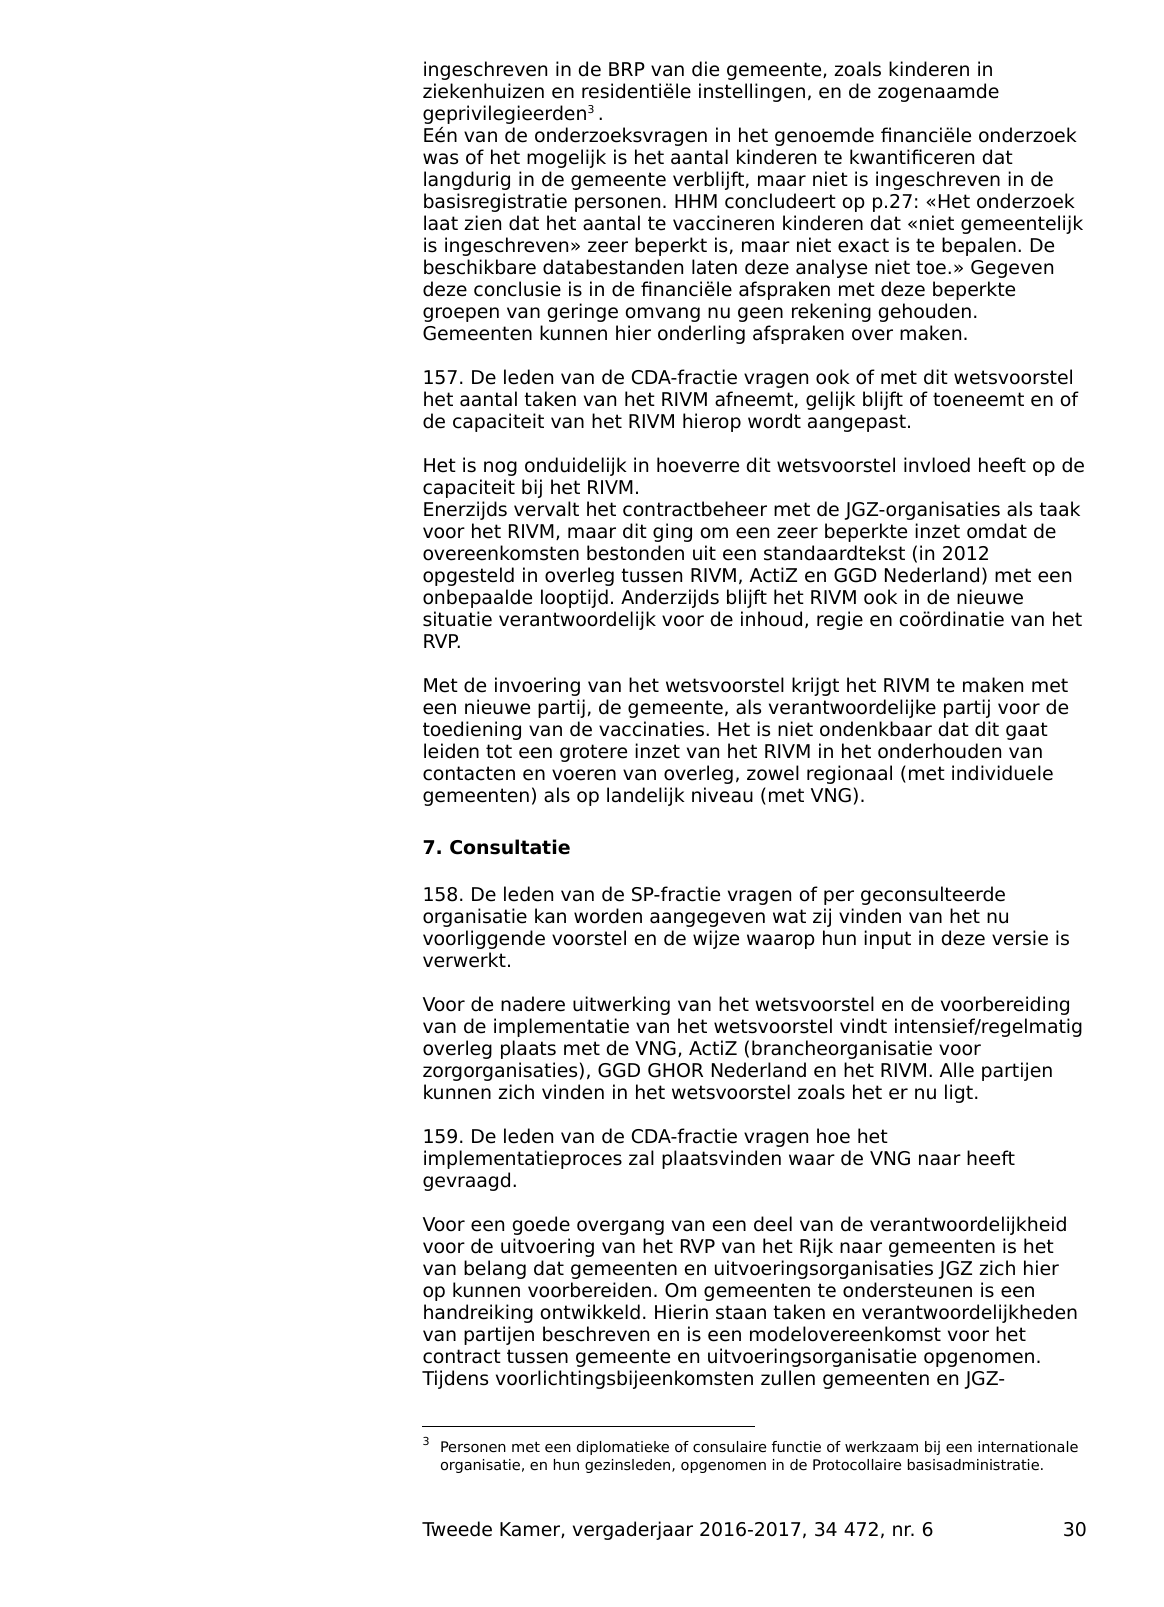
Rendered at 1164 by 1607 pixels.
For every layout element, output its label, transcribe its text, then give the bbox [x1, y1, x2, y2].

text Enerzijds vervalt het contractbeheer met de JGZ-organisaties als taak voor het RIVM, maar dit ging om een zeer beperkte inzet omdat de overeenkomsten bestonden uit een standaardtekst (in 2012 opgesteld in overleg tussen RIVM, ActiZ en GGD Nederland) met een onbepaalde looptijd. Anderzijds blijft het RIVM ook in de nieuwe situatie verantwoordelijk voor de inhoud, regie en coördinatie van het RVP. [422, 499, 1087, 653]
text ingeschreven in de BRP van die gemeente, zoals kinderen in ziekenhuizen en residentiële instellingen, en de zogenaamde geprivilegieerden. [422, 59, 1087, 125]
subtitle 7. Consultatie [422, 837, 1087, 859]
text Met de invoering van het wetsvoorstel krijgt het RIVM te maken met een nieuwe partij, de gemeente, als verantwoordelijke partij voor de toediening van de vaccinaties. Het is niet ondenkbaar dat dit gaat leiden tot een grotere inzet van het RIVM in het onderhouden van contacten en voeren van overleg, zowel regionaal (met individuele gemeenten) als op landelijk niveau (met VNG). [422, 675, 1087, 807]
text Eén van de onderzoeksvragen in het genoemde financiële onderzoek was of het mogelijk is het aantal kinderen te kwantificeren dat langdurig in de gemeente verblijft, maar niet is ingeschreven in de basisregistratie personen. HHM concludeert op p.27: «Het onderzoek laat zien dat het aantal te vaccineren kinderen dat «niet gemeentelijk is ingeschreven» zeer beperkt is, maar niet exact is te bepalen. De beschikbare databestanden laten deze analyse niet toe.» Gegeven deze conclusie is in de financiële afspraken met deze beperkte groepen van geringe omvang nu geen rekening gehouden. Gemeenten kunnen hier onderling afspraken over maken. [422, 125, 1087, 345]
text Personen met een diplomatieke of consulaire functie of werkzaam bij een internationale organisatie, en hun gezinsleden, opgenomen in de Protocollaire basisadministratie. [422, 1435, 1087, 1474]
text 158. De leden van de SP-fractie vragen of per geconsulteerde organisatie kan worden aangegeven wat zij vinden van het nu voorliggende voorstel en de wijze waarop hun input in deze versie is verwerkt. [422, 884, 1087, 972]
text 159. De leden van de CDA-fractie vragen hoe het implementatieproces zal plaatsvinden waar de VNG naar heeft gevraagd. [422, 1126, 1087, 1192]
text 157. De leden van de CDA-fractie vragen ook of met dit wetsvoorstel het aantal taken van het RIVM afneemt, gelijk blijft of toeneemt en of de capaciteit van het RIVM hierop wordt aangepast. [422, 367, 1087, 433]
text Voor een goede overgang van een deel van de verantwoordelijkheid voor de uitvoering van het RVP van het Rijk naar gemeenten is het van belang dat gemeenten en uitvoeringsorganisaties JGZ zich hier op kunnen voorbereiden. Om gemeenten te ondersteunen is een handreiking ontwikkeld. Hierin staan taken en verantwoordelijkheden van partijen beschreven en is een modelovereenkomst voor het contract tussen gemeente en uitvoeringsorganisatie opgenomen. Tijdens voorlichtingsbijeenkomsten zullen gemeenten en JGZ- [422, 1214, 1087, 1390]
text Voor de nadere uitwerking van het wetsvoorstel en de voorbereiding van de implementatie van het wetsvoorstel vindt intensief/regelmatig overleg plaats met de VNG, ActiZ (brancheorganisatie voor zorgorganisaties), GGD GHOR Nederland en het RIVM. Alle partijen kunnen zich vinden in het wetsvoorstel zoals het er nu ligt. [422, 994, 1087, 1104]
text Het is nog onduidelijk in hoeverre dit wetsvoorstel invloed heeft op de capaciteit bij het RIVM. [422, 455, 1087, 499]
